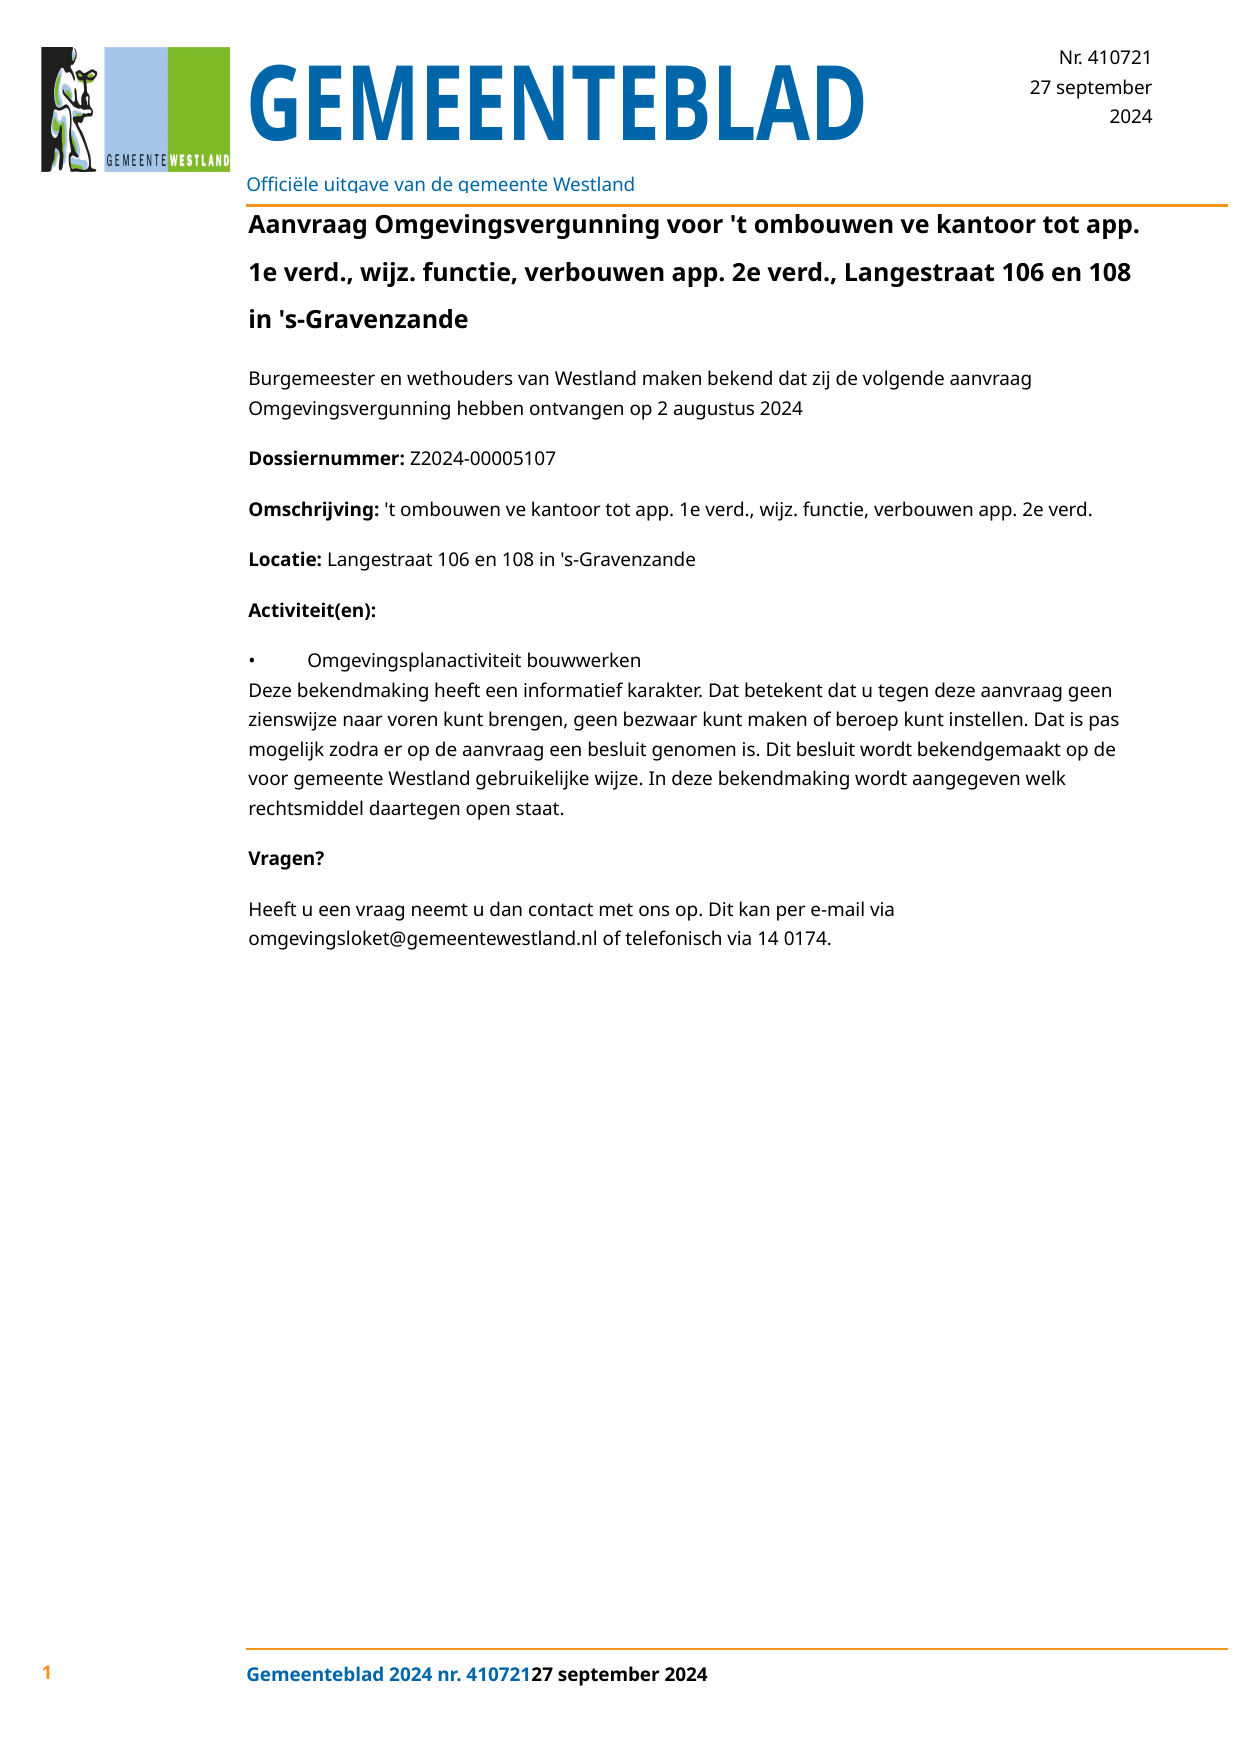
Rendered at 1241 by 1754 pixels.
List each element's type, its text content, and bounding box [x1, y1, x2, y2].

text Activiteit(en): [248, 597, 1152, 622]
text Locatie: Langestraat 106 en 108 in 's-Gravenzande [248, 546, 1152, 572]
text Burgemeester en wethouders van Westland maken bekend dat zij de volgende aanvraag Omgevingsvergunning hebben ontvangen op 2 augustus 2024 [248, 366, 1152, 421]
text Deze bekendmaking heeft een informatief karakter. Dat betekent dat u tegen deze aanvraag geen zienswijze naar voren kunt brengen, geen bezwaar kunt maken of beroep kunt instellen. Dat is pas mogelijk zodra er op de aanvraag een besluit genomen is. Dit besluit wordt bekendgemaakt op de voor gemeente Westland gebruikelijke wijze. In deze bekendmaking wordt aangegeven welk rechtsmiddel daartegen open staat. [248, 677, 1152, 821]
text Vragen? [248, 846, 1152, 871]
picture [41, 47, 231, 172]
text Dossiernummer: Z2024-00005107 [248, 446, 1152, 471]
text Heeft u een vraag neemt u dan contact met ons op. Dit kan per e-mail via omgevingsloket@gemeentewestland.nl of telefonisch via 14 0174. [248, 896, 1152, 951]
text Aanvraag Omgevingsvergunning voor 't ombouwen ve kantoor tot app. 1e verd., wijz. functie, verbouwen app. 2e verd., Langestraat 106 en 108 in 's-Gravenzande [248, 207, 1152, 336]
text Omschrijving: 't ombouwen ve kantoor tot app. 1e verd., wijz. functie, verbouwen app. 2e verd. [248, 496, 1152, 522]
list Omgevingsplanactiviteit bouwwerken [248, 647, 1152, 673]
